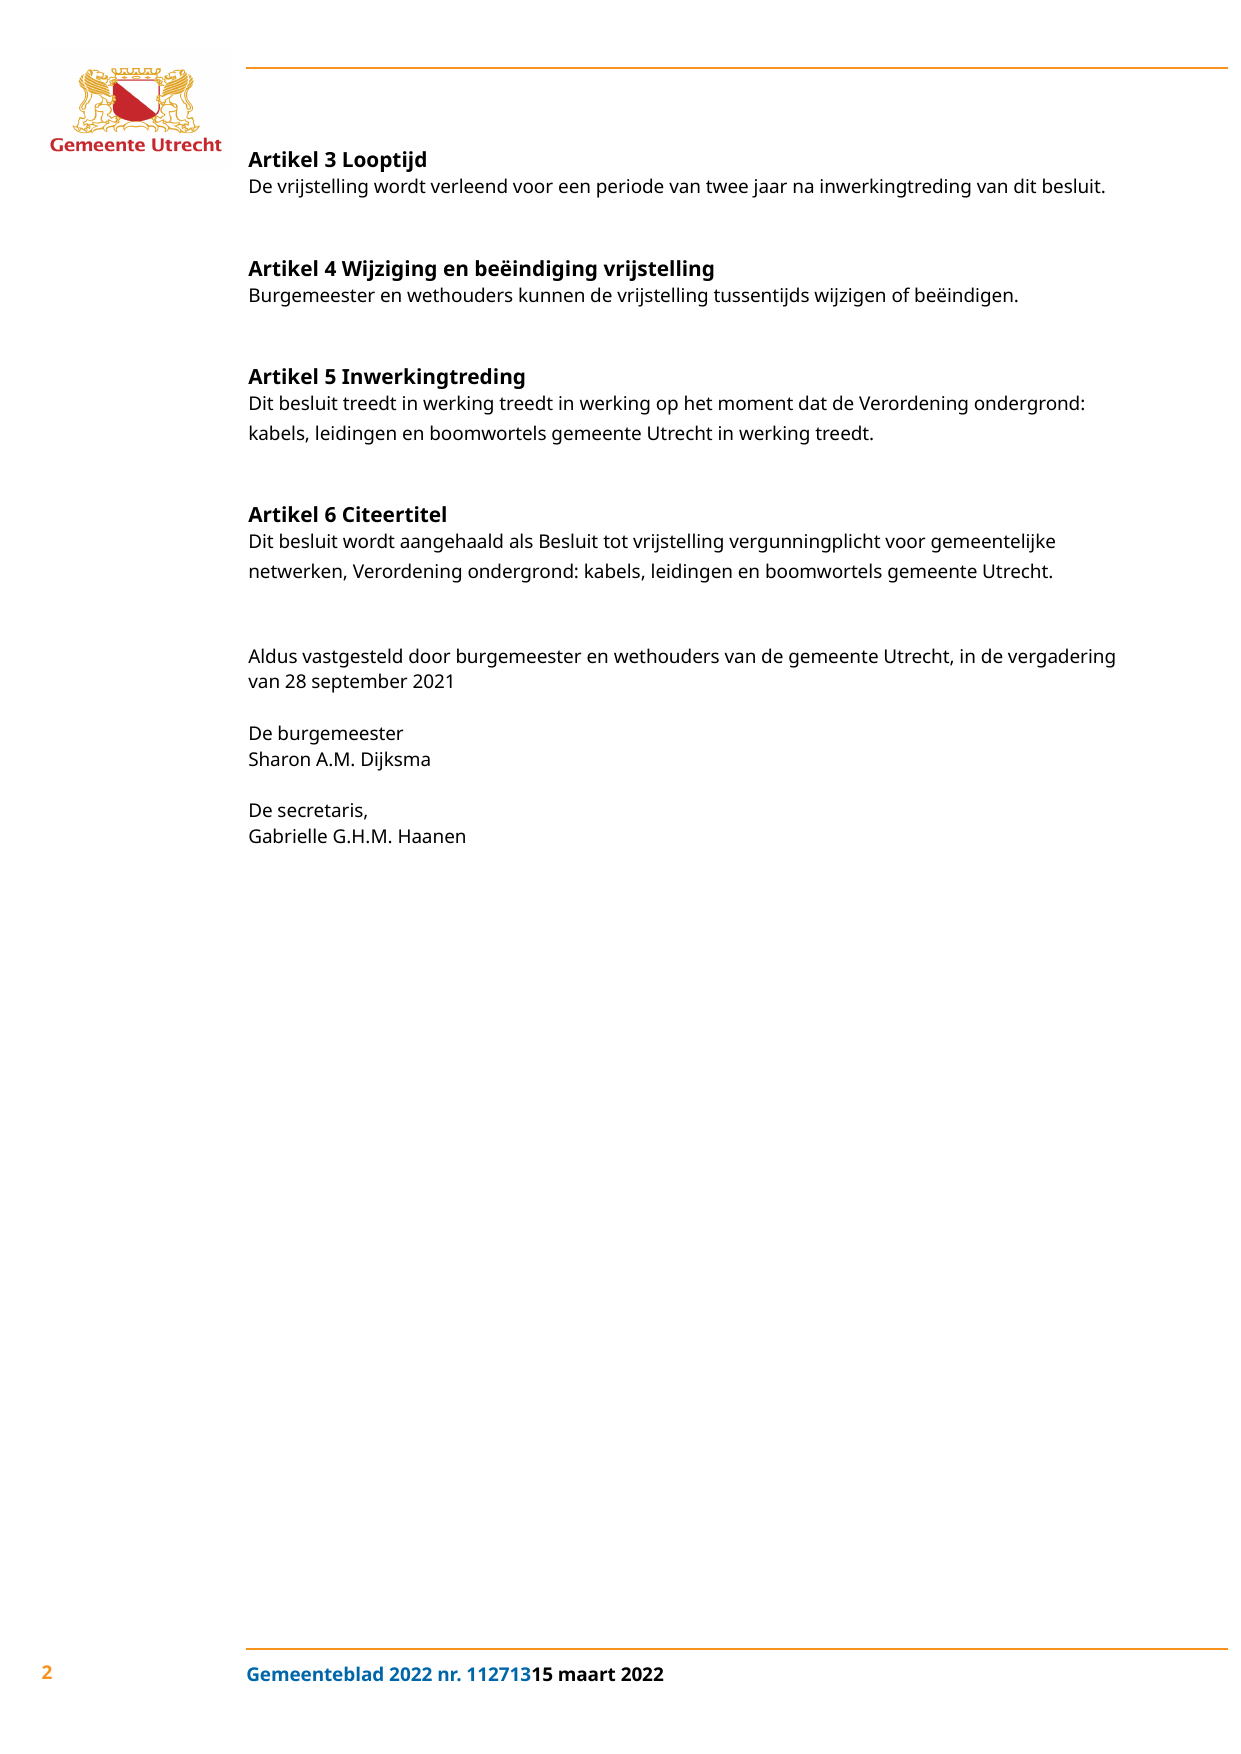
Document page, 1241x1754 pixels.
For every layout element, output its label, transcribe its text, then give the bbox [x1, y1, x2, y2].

text De vrijstelling wordt verleend voor een periode van twee jaar na inwerkingtreding van dit besluit. [248, 174, 1152, 199]
text De secretaris, [248, 797, 1152, 823]
text Aldus vastgesteld door burgemeester en wethouders van de gemeente Utrecht, in de vergadering van 28 september 2021 [248, 643, 1152, 694]
text Burgemeester en wethouders kunnen de vrijstelling tussentijds wijzigen of beëindigen. [248, 282, 1152, 308]
text Artikel 5 Inwerkingtreding [248, 362, 1152, 391]
text Dit besluit wordt aangehaald als Besluit tot vrijstelling vergunningplicht voor gemeentelijke netwerken, Verordening ondergrond: kabels, leidingen en boomwortels gemeente Utrecht. [248, 528, 1152, 584]
text Dit besluit treedt in werking treedt in werking op het moment dat de Verordening ondergrond: kabels, leidingen en boomwortels gemeente Utrecht in werking treedt. [248, 391, 1152, 446]
text Artikel 6 Citeertitel [248, 500, 1152, 528]
text Artikel 3 Looptijd [248, 145, 1152, 174]
text Sharon A.M. Dijksma [248, 746, 1152, 772]
text Artikel 4 Wijziging en beëindiging vrijstelling [248, 254, 1152, 282]
picture [41, 47, 231, 172]
text Gabrielle G.H.M. Haanen [248, 823, 1152, 849]
text De burgemeester [248, 720, 1152, 746]
